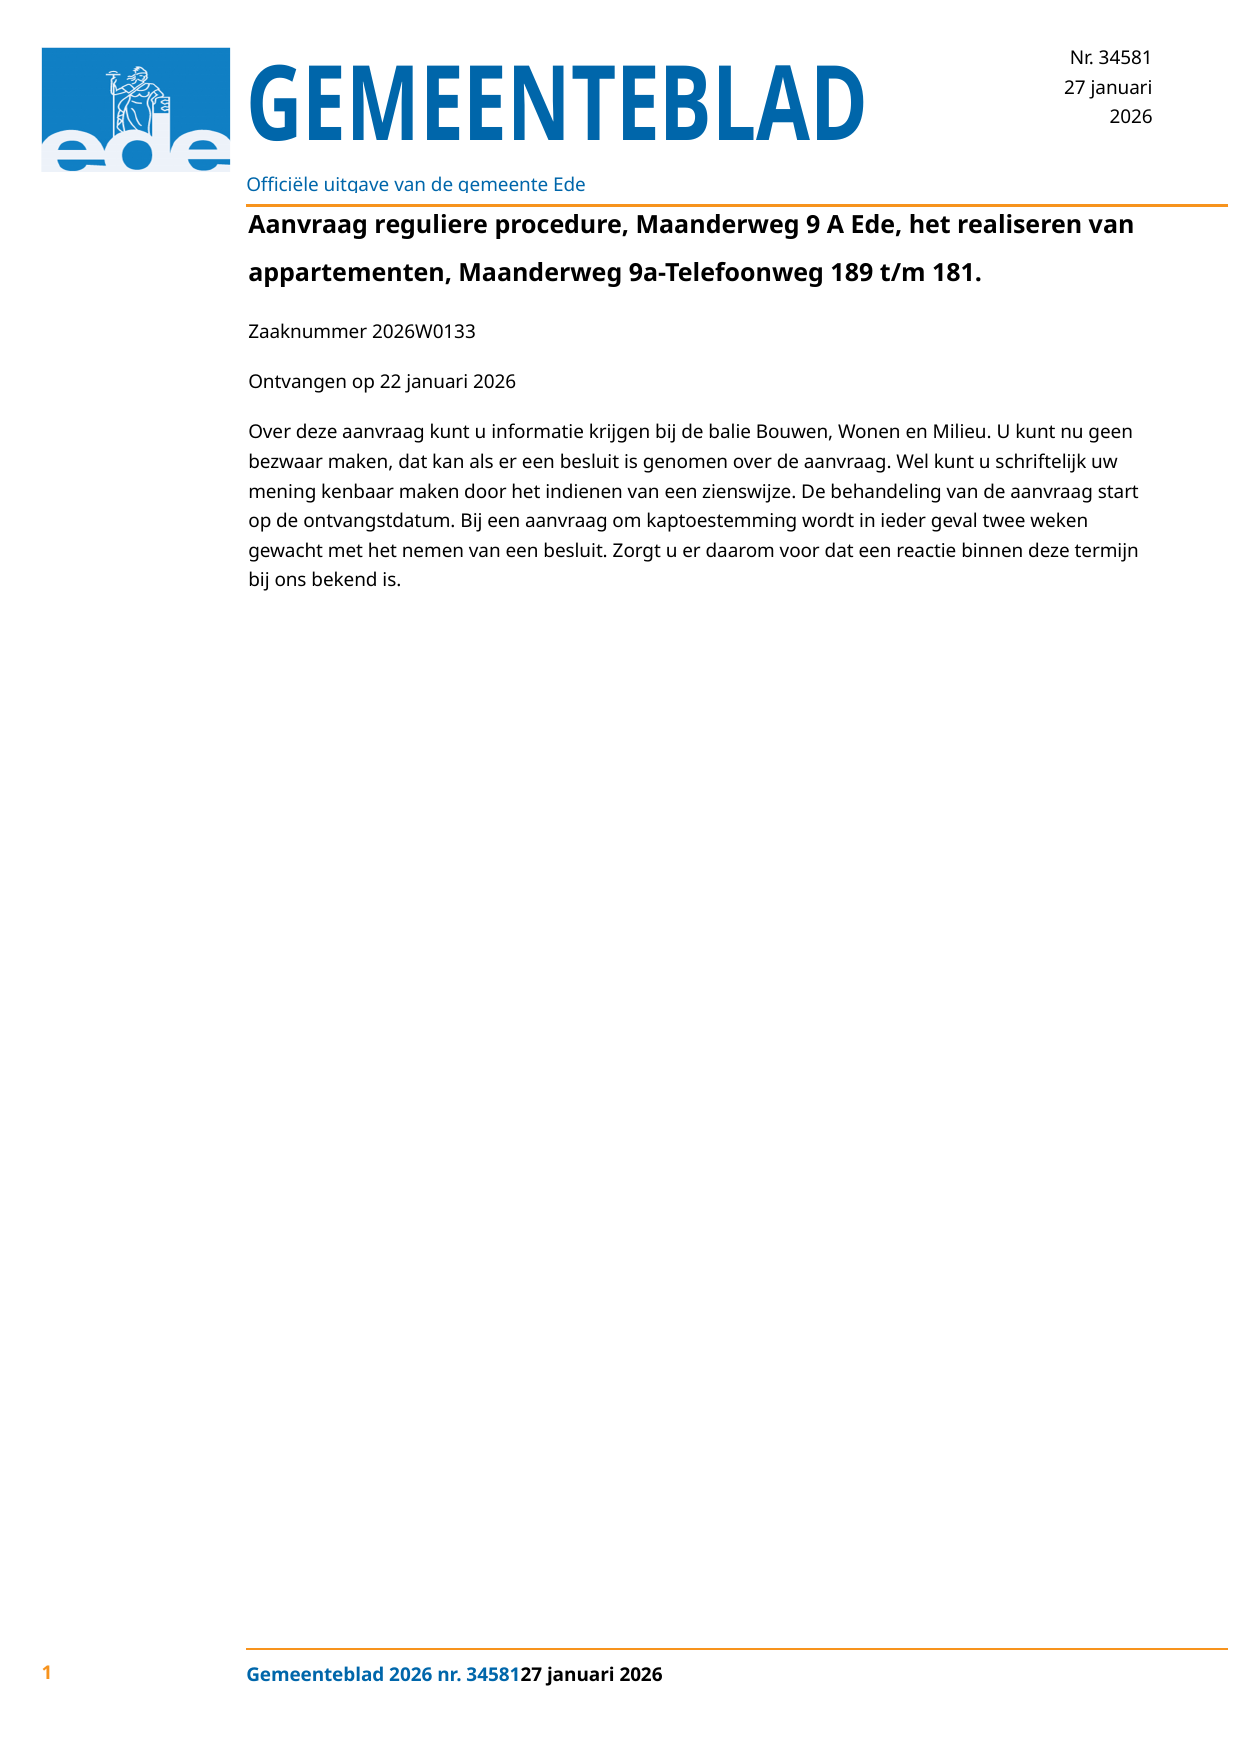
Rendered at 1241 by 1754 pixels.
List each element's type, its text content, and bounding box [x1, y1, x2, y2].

text Zaaknummer 2026W0133 [248, 318, 1152, 344]
text Aanvraag reguliere procedure, Maanderweg 9 A Ede, het realiseren van appartementen, Maanderweg 9a-Telefoonweg 189 t/m 181. [248, 207, 1152, 288]
text Over deze aanvraag kunt u informatie krijgen bij de balie Bouwen, Wonen en Milieu. U kunt nu geen bezwaar maken, dat kan als er een besluit is genomen over de aanvraag. Wel kunt u schriftelijk uw mening kenbaar maken door het indienen van een zienswijze. De behandeling van de aanvraag start op de ontvangstdatum. Bij een aanvraag om kaptoestemming wordt in ieder geval twee weken gewacht met het nemen van een besluit. Zorgt u er daarom voor dat een reactie binnen deze termijn bij ons bekend is. [248, 419, 1152, 592]
text Ontvangen op 22 januari 2026 [248, 368, 1152, 394]
picture [41, 47, 231, 172]
